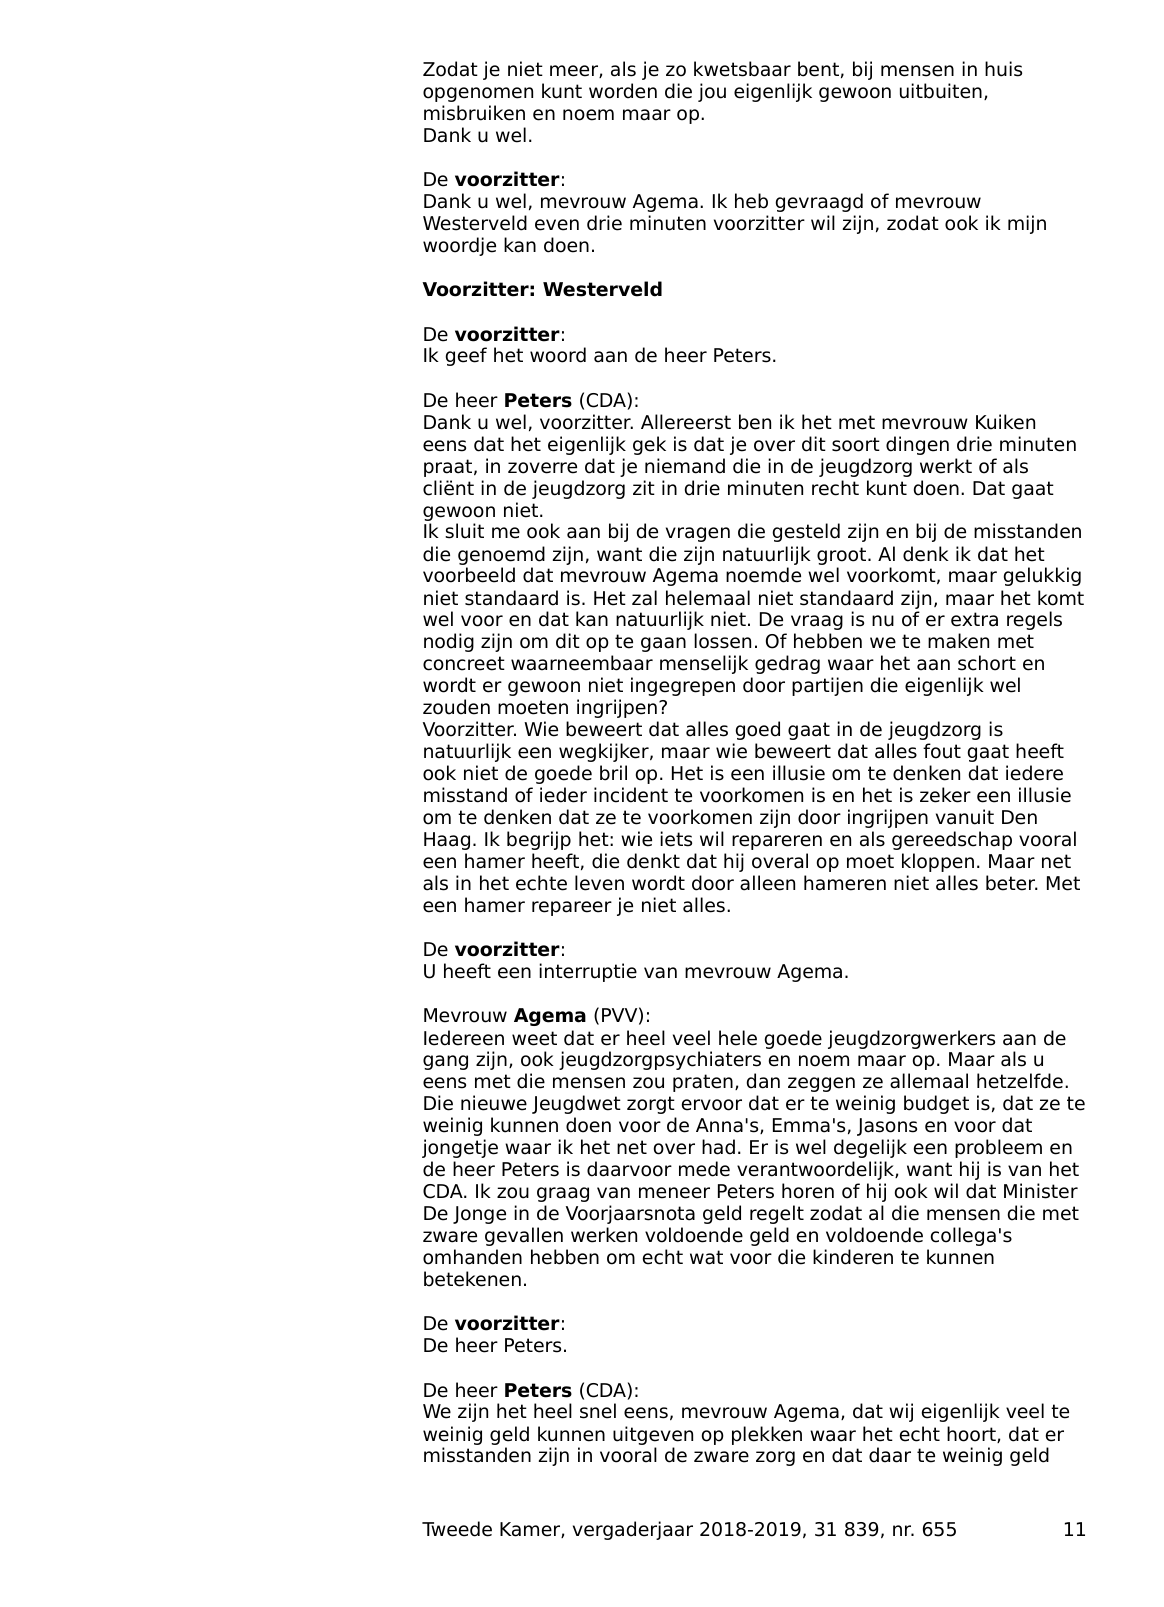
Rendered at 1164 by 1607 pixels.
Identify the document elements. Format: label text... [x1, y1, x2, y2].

text Dank u wel, mevrouw Agema. Ik heb gevraagd of mevrouw Westerveld even drie minuten voorzitter wil zijn, zodat ook ik mijn woordje kan doen. [422, 191, 1087, 257]
text Zodat je niet meer, als je zo kwetsbaar bent, bij mensen in huis opgenomen kunt worden die jou eigenlijk gewoon uitbuiten, misbruiken en noem maar op. [422, 59, 1087, 125]
text De voorzitter: [422, 169, 1087, 191]
text De heer Peters (CDA): [422, 1379, 1087, 1401]
text De voorzitter: [422, 1313, 1087, 1335]
text We zijn het heel snel eens, mevrouw Agema, dat wij eigenlijk veel te weinig geld kunnen uitgeven op plekken waar het echt hoort, dat er misstanden zijn in vooral de zware zorg en dat daar te weinig geld [422, 1401, 1087, 1467]
text Ik geef het woord aan de heer Peters. [422, 345, 1087, 367]
text Dank u wel, voorzitter. Allereerst ben ik het met mevrouw Kuiken eens dat het eigenlijk gek is dat je over dit soort dingen drie minuten praat, in zoverre dat je niemand die in de jeugdzorg werkt of als cliënt in de jeugdzorg zit in drie minuten recht kunt doen. Dat gaat gewoon niet. [422, 412, 1087, 521]
text Ik sluit me ook aan bij de vragen die gesteld zijn en bij de misstanden die genoemd zijn, want die zijn natuurlijk groot. Al denk ik dat het voorbeeld dat mevrouw Agema noemde wel voorkomt, maar gelukkig niet standaard is. Het zal helemaal niet standaard zijn, maar het komt wel voor en dat kan natuurlijk niet. De vraag is nu of er extra regels nodig zijn om dit op te gaan lossen. Of hebben we te maken met concreet waarneembaar menselijk gedrag waar het aan schort en wordt er gewoon niet ingegrepen door partijen die eigenlijk wel zouden moeten ingrijpen? [422, 521, 1087, 719]
text De heer Peters (CDA): [422, 389, 1087, 412]
text Dank u wel. [422, 125, 1087, 147]
text U heeft een interruptie van mevrouw Agema. [422, 961, 1087, 983]
text De heer Peters. [422, 1335, 1087, 1357]
subtitle Voorzitter: Westerveld [422, 279, 1087, 301]
text Voorzitter. Wie beweert dat alles goed gaat in de jeugdzorg is natuurlijk een wegkijker, maar wie beweert dat alles fout gaat heeft ook niet de goede bril op. Het is een illusie om te denken dat iedere misstand of ieder incident te voorkomen is en het is zeker een illusie om te denken dat ze te voorkomen zijn door ingrijpen vanuit Den Haag. Ik begrijp het: wie iets wil repareren en als gereedschap vooral een hamer heeft, die denkt dat hij overal op moet kloppen. Maar net als in het echte leven wordt door alleen hameren niet alles beter. Met een hamer repareer je niet alles. [422, 719, 1087, 917]
text Mevrouw Agema (PVV): [422, 1005, 1087, 1027]
text De voorzitter: [422, 323, 1087, 345]
text Iedereen weet dat er heel veel hele goede jeugdzorgwerkers aan de gang zijn, ook jeugdzorgpsychiaters en noem maar op. Maar als u eens met die mensen zou praten, dan zeggen ze allemaal hetzelfde. Die nieuwe Jeugdwet zorgt ervoor dat er te weinig budget is, dat ze te weinig kunnen doen voor de Anna's, Emma's, Jasons en voor dat jongetje waar ik het net over had. Er is wel degelijk een probleem en de heer Peters is daarvoor mede verantwoordelijk, want hij is van het CDA. Ik zou graag van meneer Peters horen of hij ook wil dat Minister De Jonge in de Voorjaarsnota geld regelt zodat al die mensen die met zware gevallen werken voldoende geld en voldoende collega's omhanden hebben om echt wat voor die kinderen te kunnen betekenen. [422, 1027, 1087, 1291]
text De voorzitter: [422, 939, 1087, 961]
